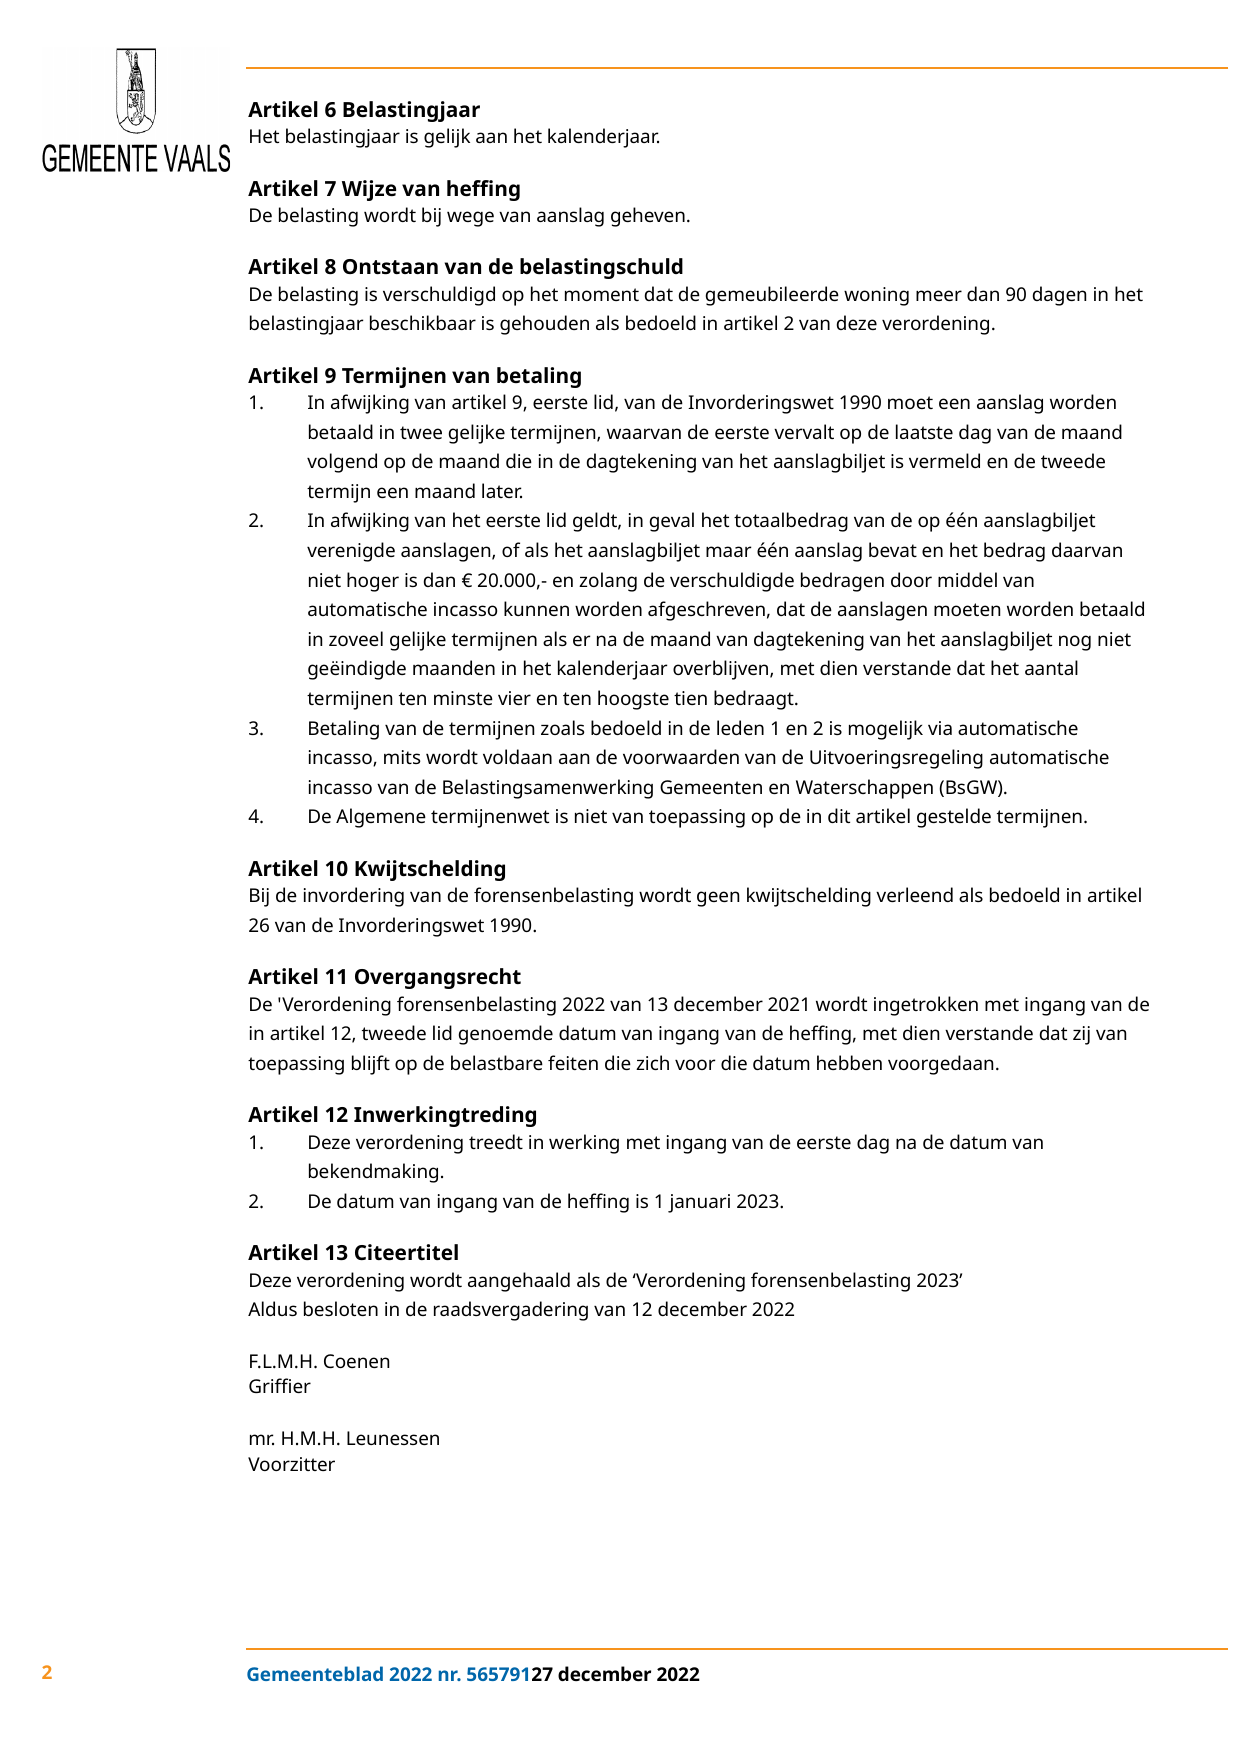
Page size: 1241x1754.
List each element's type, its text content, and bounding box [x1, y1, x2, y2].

text Deze verordening wordt aangehaald als de ‘Verordening forensenbelasting 2023’ [248, 1267, 1152, 1293]
picture [41, 47, 231, 172]
list De datum van ingang van de heffing is 1 januari 2023. [248, 1188, 1152, 1214]
list Deze verordening treedt in werking met ingang van de eerste dag na de datum van bekendmaking. [248, 1129, 1152, 1184]
list De Algemene termijnenwet is niet van toepassing op de in dit artikel gestelde termijnen. [248, 803, 1152, 829]
text Bij de invordering van de forensenbelasting wordt geen kwijtschelding verleend als bedoeld in artikel 26 van de Invorderingswet 1990. [248, 882, 1152, 938]
text Het belastingjaar is gelijk aan het kalenderjaar. [248, 123, 1152, 149]
text mr. H.M.H. Leunessen [248, 1425, 1152, 1451]
text Artikel 6 Belastingjaar [248, 95, 1152, 123]
list In afwijking van artikel 9, eerste lid, van de Invorderingswet 1990 moet een aanslag worden betaald in twee gelijke termijnen, waarvan de eerste vervalt op de laatste dag van de maand volgend op de maand die in de dagtekening van het aanslagbiljet is vermeld en de tweede termijn een maand later. [248, 389, 1152, 504]
text Artikel 10 Kwijtschelding [248, 854, 1152, 882]
text Griffier [248, 1374, 1152, 1399]
text F.L.M.H. Coenen [248, 1348, 1152, 1374]
text Artikel 7 Wijze van heffing [248, 174, 1152, 202]
text Artikel 13 Citeertitel [248, 1238, 1152, 1267]
text Artikel 9 Termijnen van betaling [248, 361, 1152, 389]
text De 'Verordening forensenbelasting 2022 van 13 december 2021 wordt ingetrokken met ingang van de in artikel 12, tweede lid genoemde datum van ingang van de heffing, met dien verstande dat zij van toepassing blijft op de belastbare feiten die zich voor die datum hebben voorgedaan. [248, 991, 1152, 1076]
text Voorzitter [248, 1451, 1152, 1477]
text Aldus besloten in de raadsvergadering van 12 december 2022 [248, 1296, 1152, 1322]
list Betaling van de termijnen zoals bedoeld in de leden 1 en 2 is mogelijk via automatische incasso, mits wordt voldaan aan de voorwaarden van de Uitvoeringsregeling automatische incasso van de Belastingsamenwerking Gemeenten en Waterschappen (BsGW). [248, 715, 1152, 800]
list In afwijking van het eerste lid geldt, in geval het totaalbedrag van de op één aanslagbiljet verenigde aanslagen, of als het aanslagbiljet maar één aanslag bevat en het bedrag daarvan niet hoger is dan € 20.000,- en zolang de verschuldigde bedragen door middel van automatische incasso kunnen worden afgeschreven, dat de aanslagen moeten worden betaald in zoveel gelijke termijnen als er na de maand van dagtekening van het aanslagbiljet nog niet geëindigde maanden in het kalenderjaar overblijven, met dien verstande dat het aantal termijnen ten minste vier en ten hoogste tien bedraagt. [248, 508, 1152, 711]
text Artikel 11 Overgangsrecht [248, 962, 1152, 991]
text De belasting wordt bij wege van aanslag geheven. [248, 202, 1152, 228]
text Artikel 8 Ontstaan van de belastingschuld [248, 252, 1152, 281]
text De belasting is verschuldigd op het moment dat de gemeubileerde woning meer dan 90 dagen in het belastingjaar beschikbaar is gehouden als bedoeld in artikel 2 van deze verordening. [248, 281, 1152, 336]
text Artikel 12 Inwerkingtreding [248, 1100, 1152, 1129]
